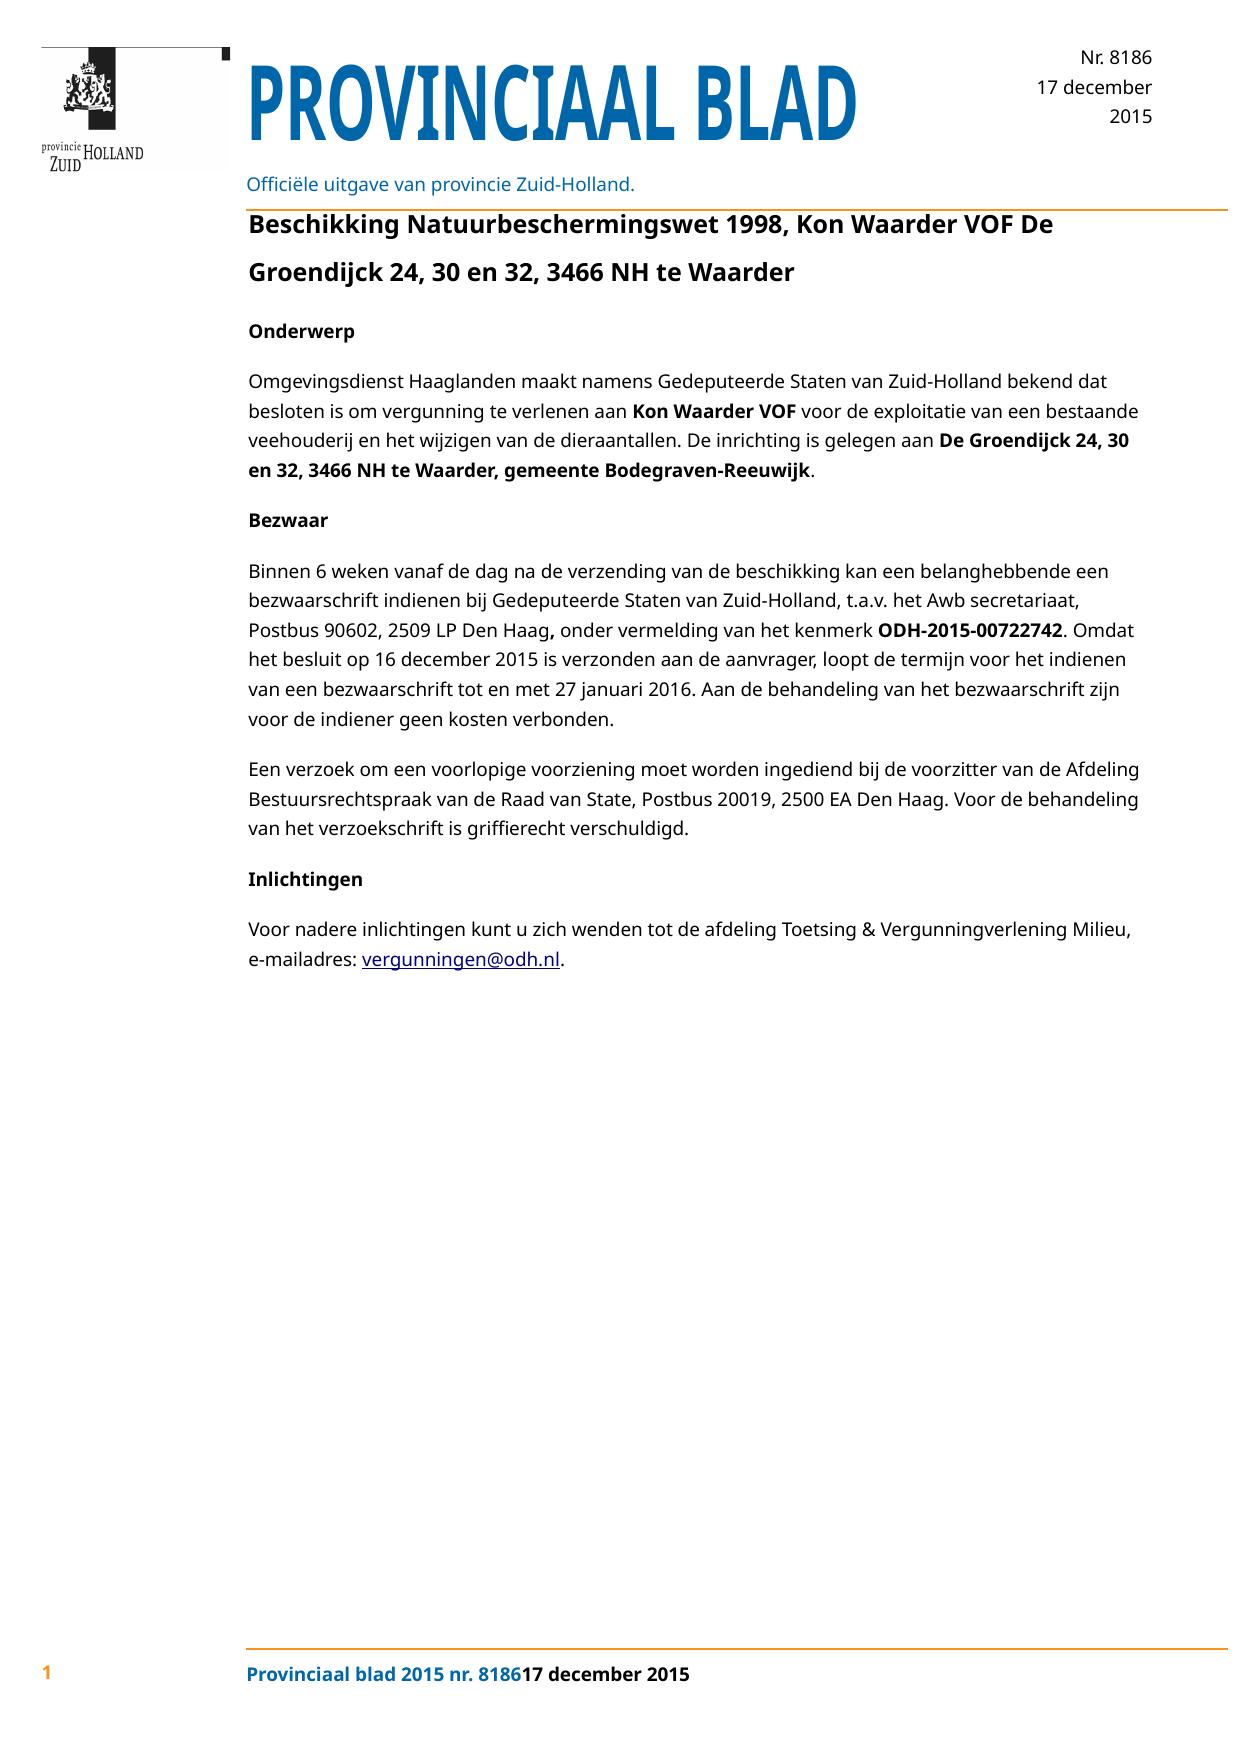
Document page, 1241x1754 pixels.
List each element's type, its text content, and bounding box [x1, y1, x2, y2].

text Een verzoek om een voorlopige voorziening moet worden ingediend bij de voorzitter van de Afdeling Bestuursrechtspraak van de Raad van State, Postbus 20019, 2500 EA Den Haag. Voor de behandeling van het verzoekschrift is griffierecht verschuldigd. [248, 756, 1152, 841]
text Inlichtingen [248, 866, 1152, 892]
text Omgevingsdienst Haaglanden maakt namens Gedeputeerde Staten van Zuid-Holland bekend dat besloten is om vergunning te verlenen aan Kon Waarder VOF voor de exploitatie van een bestaande veehouderij en het wijzigen van de dieraantallen. De inrichting is gelegen aan De Groendijck 24, 30 en 32, 3466 NH te Waarder, gemeente Bodegraven-Reeuwijk. [248, 368, 1152, 483]
text Voor nadere inlichtingen kunt u zich wenden tot de afdeling Toetsing & Vergunningverlening Milieu, e-mailadres: vergunningen@odh.nl. [248, 916, 1152, 972]
text Bezwaar [248, 507, 1152, 533]
text Onderwerp [248, 318, 1152, 344]
text Beschikking Natuurbeschermingswet 1998, Kon Waarder VOF De Groendijck 24, 30 en 32, 3466 NH te Waarder [248, 211, 1152, 288]
picture [41, 47, 231, 172]
text Binnen 6 weken vanaf de dag na de verzending van de beschikking kan een belanghebbende een bezwaarschrift indienen bij Gedeputeerde Staten van Zuid-Holland, t.a.v. het Awb secretariaat, Postbus 90602, 2509 LP Den Haag, onder vermelding van het kenmerk ODH-2015-00722742. Omdat het besluit op 16 december 2015 is verzonden aan de aanvrager, loopt de termijn voor het indienen van een bezwaarschrift tot en met 27 januari 2016. Aan de behandeling van het bezwaarschrift zijn voor de indiener geen kosten verbonden. [248, 558, 1152, 732]
